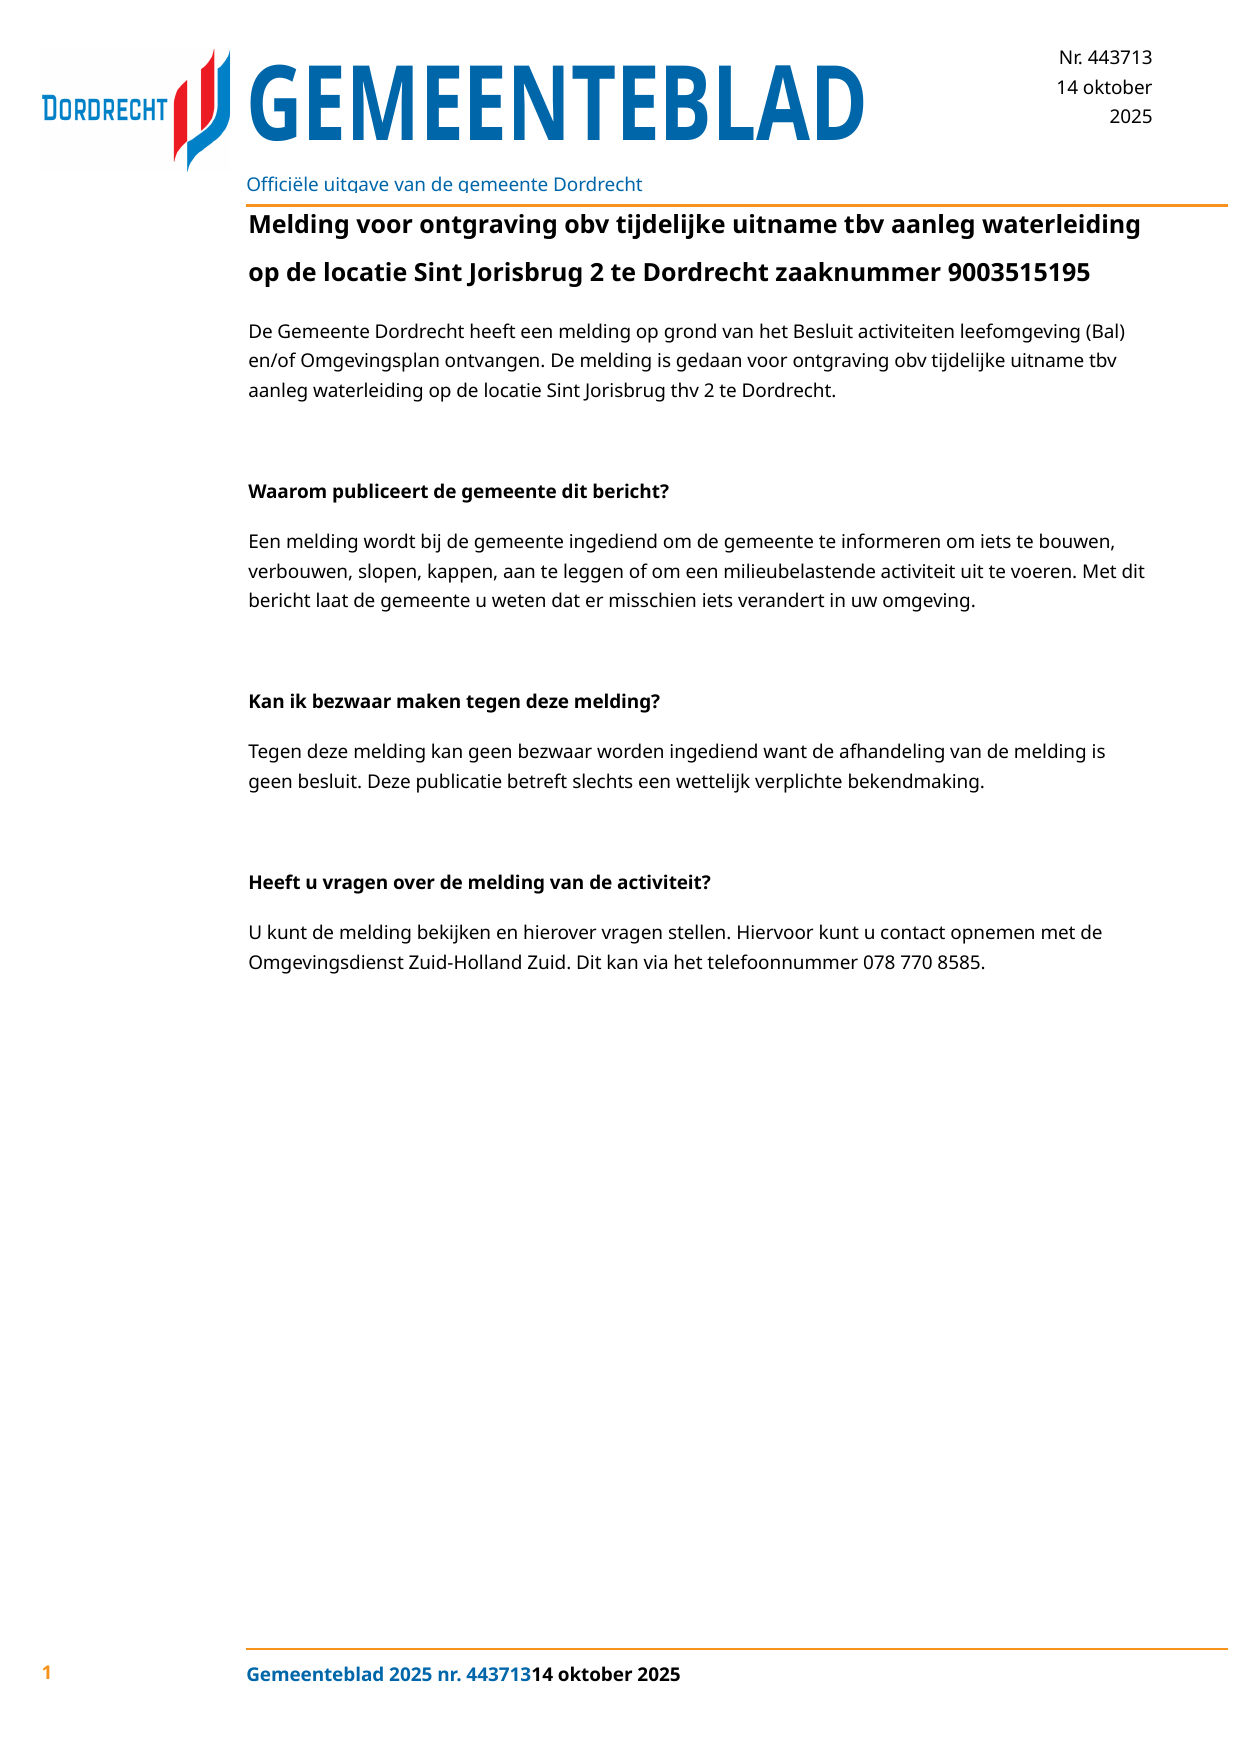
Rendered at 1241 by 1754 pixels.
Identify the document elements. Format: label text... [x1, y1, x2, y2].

text Tegen deze melding kan geen bezwaar worden ingediend want de afhandeling van de melding is geen besluit. Deze publicatie betreft slechts een wettelijk verplichte bekendmaking. [248, 739, 1152, 794]
text Waarom publiceert de gemeente dit bericht? [248, 478, 1152, 504]
text U kunt de melding bekijken en hierover vragen stellen. Hiervoor kunt u contact opnemen met de Omgevingsdienst Zuid-Holland Zuid. Dit kan via het telefoonnummer 078 770 8585. [248, 919, 1152, 975]
text Melding voor ontgraving obv tijdelijke uitname tbv aanleg waterleiding op de locatie Sint Jorisbrug 2 te Dordrecht zaaknummer 9003515195 [248, 207, 1152, 288]
text Een melding wordt bij de gemeente ingediend om de gemeente te informeren om iets te bouwen, verbouwen, slopen, kappen, aan te leggen of om een milieubelastende activiteit uit te voeren. Met dit bericht laat de gemeente u weten dat er misschien iets verandert in uw omgeving. [248, 528, 1152, 613]
picture [41, 47, 231, 172]
text Heeft u vragen over de melding van de activiteit? [248, 869, 1152, 895]
text Kan ik bezwaar maken tegen deze melding? [248, 688, 1152, 714]
text De Gemeente Dordrecht heeft een melding op grond van het Besluit activiteiten leefomgeving (Bal) en/of Omgevingsplan ontvangen. De melding is gedaan voor ontgraving obv tijdelijke uitname tbv aanleg waterleiding op de locatie Sint Jorisbrug thv 2 te Dordrecht. [248, 318, 1152, 403]
